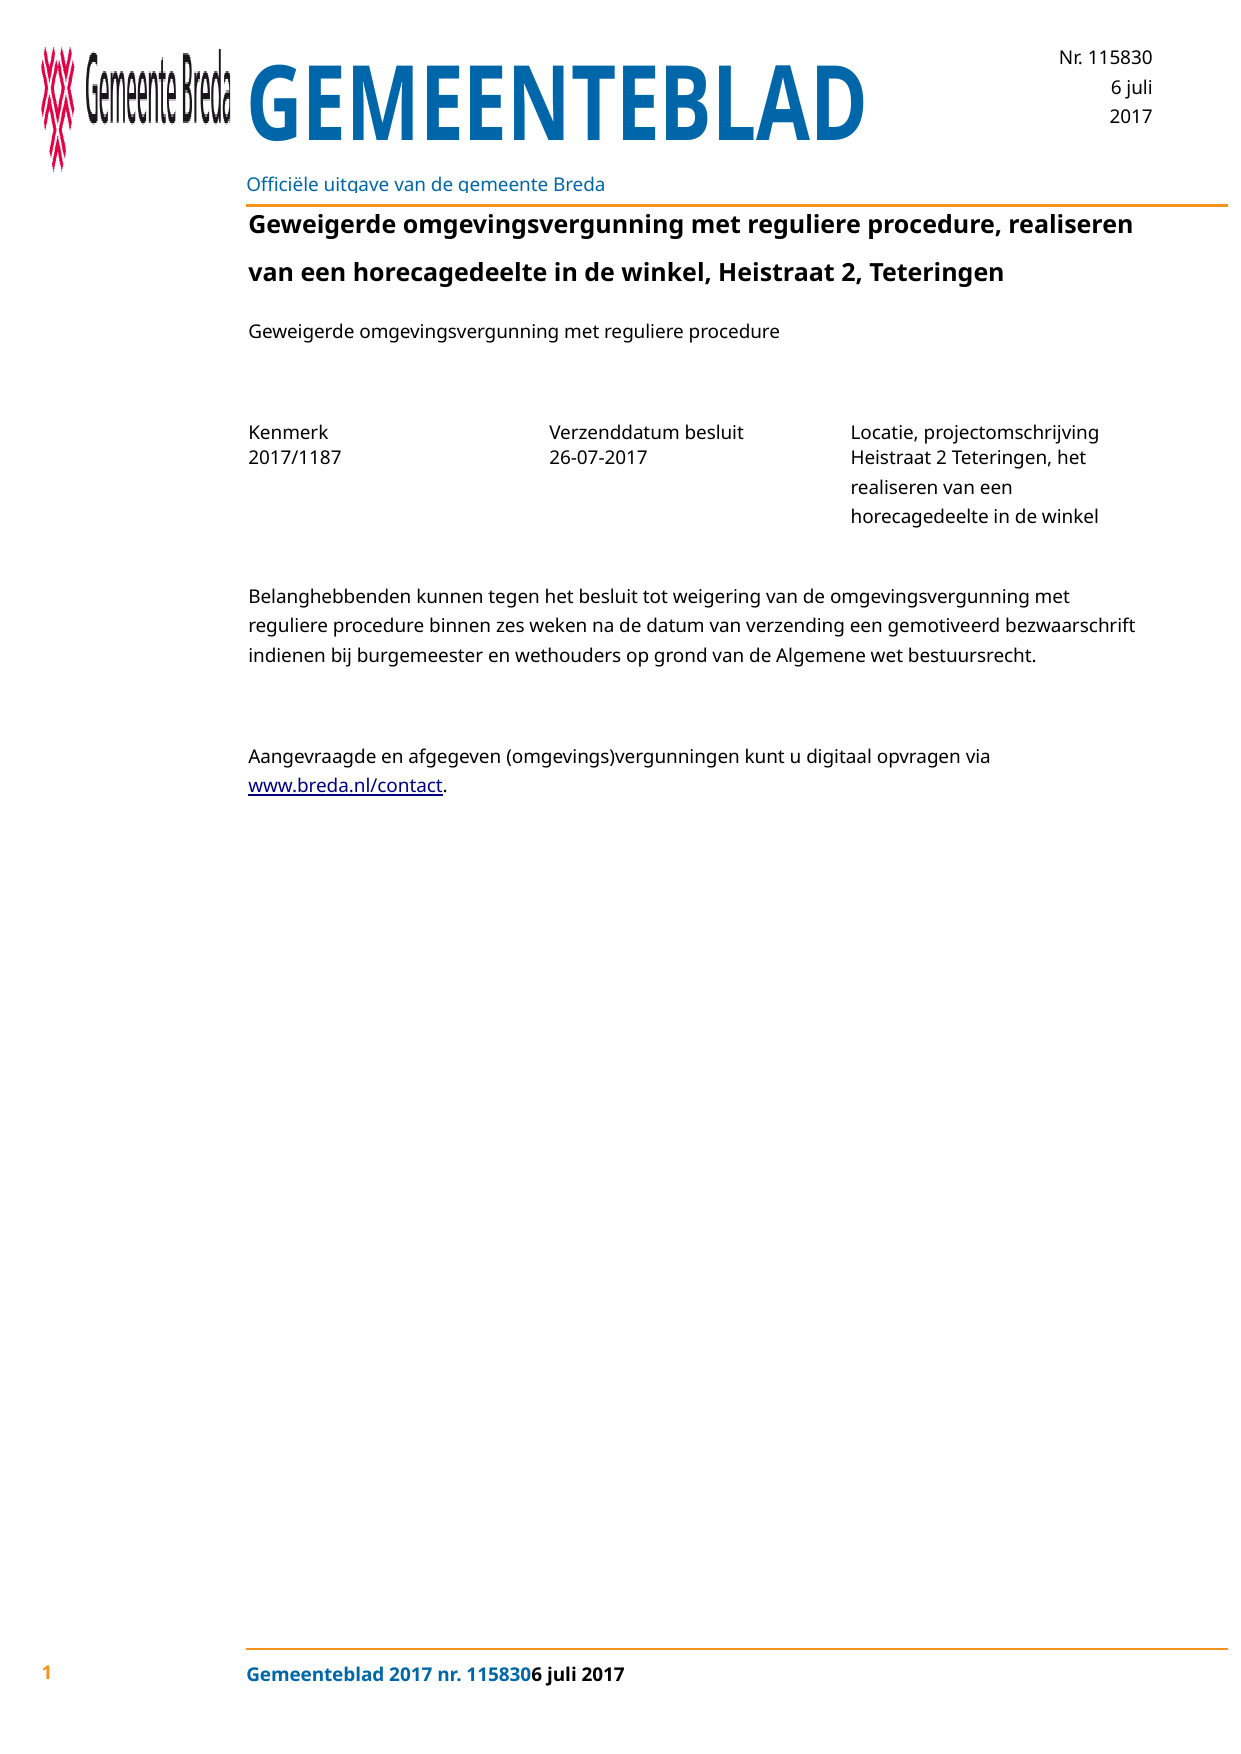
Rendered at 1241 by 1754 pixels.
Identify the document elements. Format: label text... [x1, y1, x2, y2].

table_cell Heistraat 2 Teteringen, het realiseren van een horecagedeelte in de winkel [850, 445, 1152, 529]
table_header Verzenddatum besluit [549, 419, 850, 444]
table_cell 26-07-2017 [549, 445, 850, 529]
table_cell 2017/1187 [248, 445, 549, 529]
table_header Kenmerk [248, 419, 549, 444]
text Aangevraagde en afgegeven (omgevings)vergunningen kunt u digitaal opvragen via www.breda.nl/contact. [248, 743, 1152, 798]
picture [41, 47, 231, 172]
text Geweigerde omgevingsvergunning met reguliere procedure, realiseren van een horecagedeelte in de winkel, Heistraat 2, Teteringen [248, 207, 1152, 288]
text Belanghebbenden kunnen tegen het besluit tot weigering van de omgevingsvergunning met reguliere procedure binnen zes weken na de datum van verzending een gemotiveerd bezwaarschrift indienen bij burgemeester en wethouders op grond van de Algemene wet bestuursrecht. [248, 583, 1152, 668]
text Geweigerde omgevingsvergunning met reguliere procedure [248, 318, 1152, 344]
table_header Locatie, projectomschrijving [850, 419, 1152, 444]
